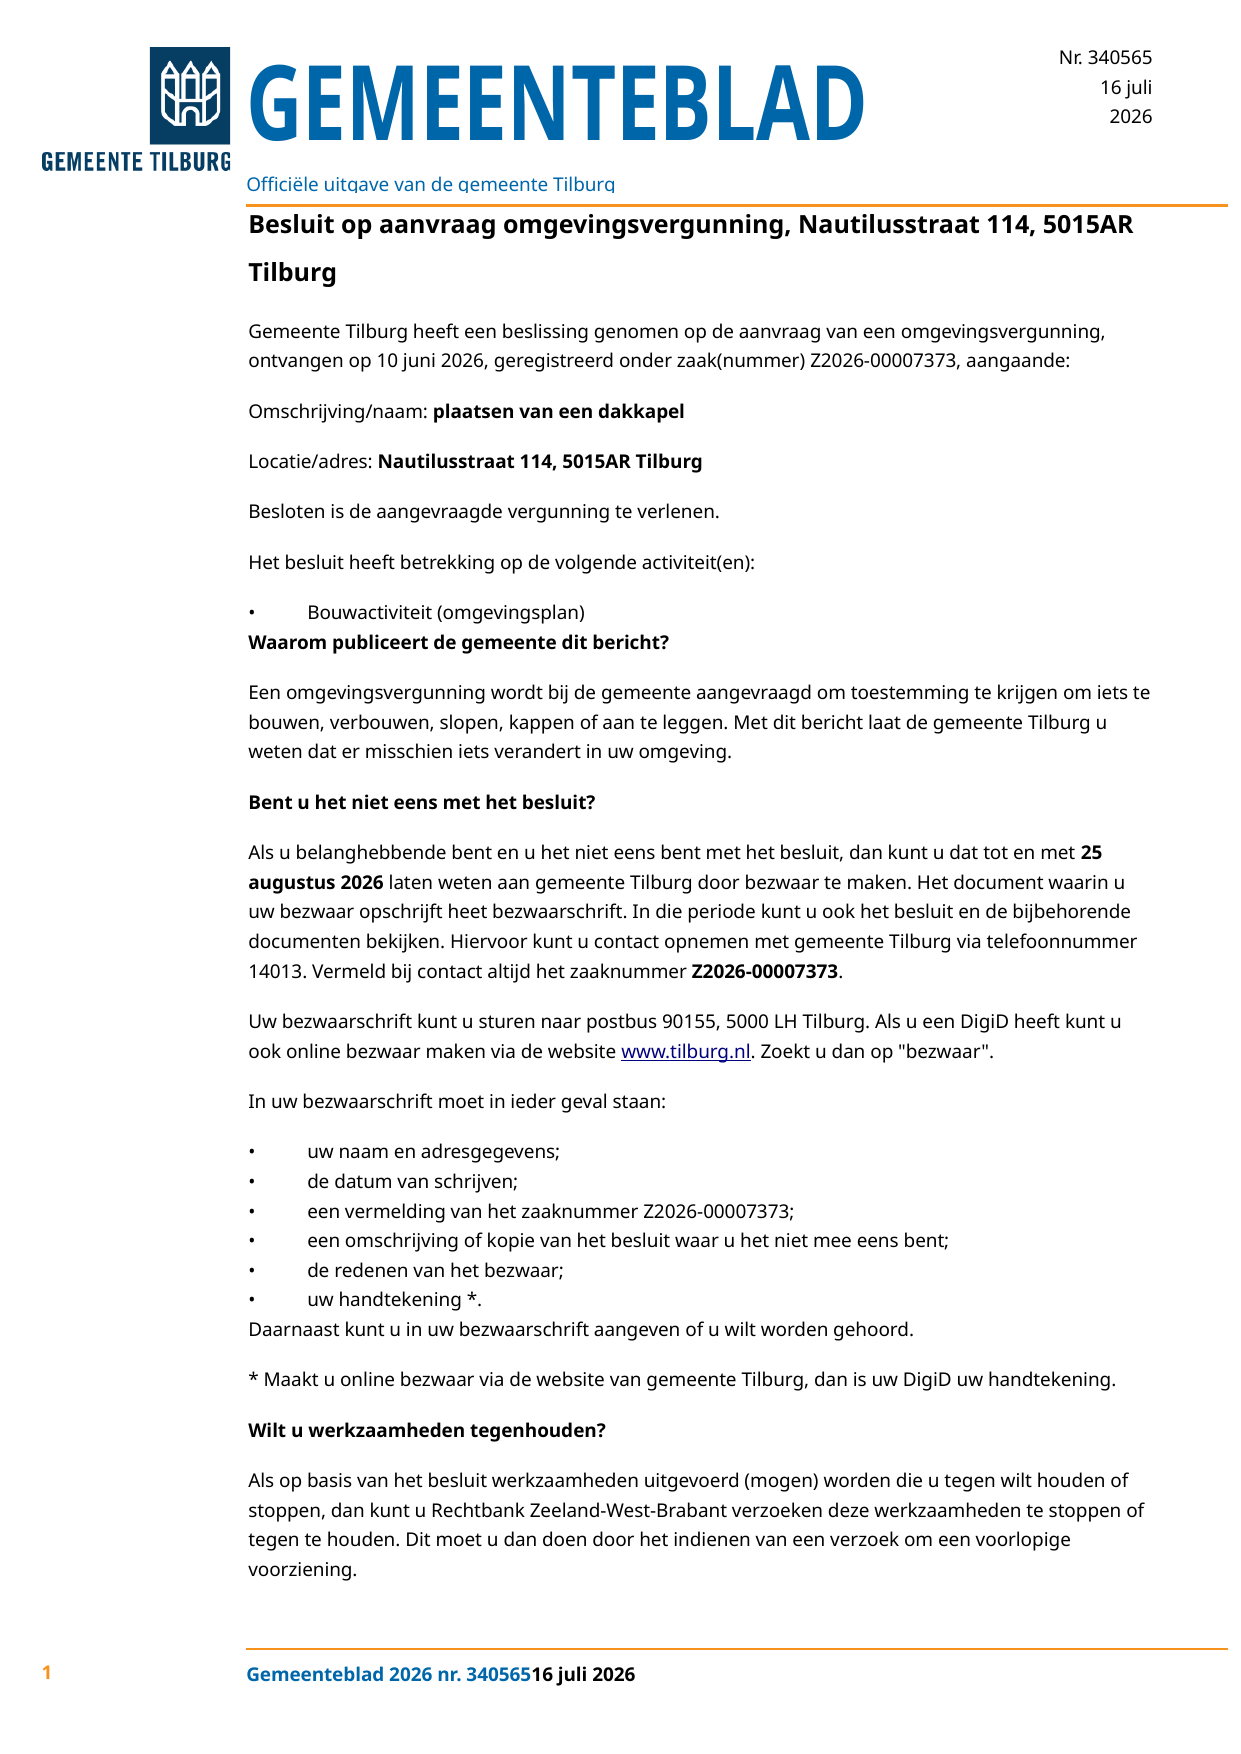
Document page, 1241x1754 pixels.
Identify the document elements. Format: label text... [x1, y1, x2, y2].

text Gemeente Tilburg heeft een beslissing genomen op de aanvraag van een omgevingsvergunning, ontvangen op 10 juni 2026, geregistreerd onder zaak(nummer) Z2026-00007373, aangaande: [248, 318, 1152, 373]
text Locatie/adres: Nautilusstraat 114, 5015AR Tilburg [248, 448, 1152, 474]
text Als u belanghebbende bent en u het niet eens bent met het besluit, dan kunt u dat tot en met 25 augustus 2026 laten weten aan gemeente Tilburg door bezwaar te maken. Het document waarin u uw bezwaar opschrijft heet bezwaarschrift. In die periode kunt u ook het besluit en de bijbehorende documenten bekijken. Hiervoor kunt u contact opnemen met gemeente Tilburg via telefoonnummer 14013. Vermeld bij contact altijd het zaaknummer Z2026-00007373. [248, 839, 1152, 984]
list de datum van schrijven; [248, 1168, 1152, 1194]
text Waarom publiceert de gemeente dit bericht? [248, 629, 1152, 655]
text Daarnaast kunt u in uw bezwaarschrift aangeven of u wilt worden gehoord. [248, 1316, 1152, 1342]
text Besloten is de aangevraagde vergunning te verlenen. [248, 499, 1152, 524]
text Bent u het niet eens met het besluit? [248, 789, 1152, 815]
text Wilt u werkzaamheden tegenhouden? [248, 1417, 1152, 1443]
text Besluit op aanvraag omgevingsvergunning, Nautilusstraat 114, 5015AR Tilburg [248, 207, 1152, 288]
list uw naam en adresgegevens; [248, 1139, 1152, 1164]
text Het besluit heeft betrekking op de volgende activiteit(en): [248, 549, 1152, 575]
text Omschrijving/naam: plaatsen van een dakkapel [248, 398, 1152, 424]
list Bouwactiviteit (omgevingsplan) [248, 599, 1152, 625]
list de redenen van het bezwaar; [248, 1257, 1152, 1283]
text Een omgevingsvergunning wordt bij de gemeente aangevraagd om toestemming te krijgen om iets te bouwen, verbouwen, slopen, kappen of aan te leggen. Met dit bericht laat de gemeente Tilburg u weten dat er misschien iets verandert in uw omgeving. [248, 679, 1152, 764]
list een vermelding van het zaaknummer Z2026-00007373; [248, 1198, 1152, 1224]
list uw handtekening *. [248, 1287, 1152, 1312]
list een omschrijving of kopie van het besluit waar u het niet mee eens bent; [248, 1227, 1152, 1253]
text In uw bezwaarschrift moet in ieder geval staan: [248, 1088, 1152, 1114]
text * Maakt u online bezwaar via de website van gemeente Tilburg, dan is uw DigiD uw handtekening. [248, 1367, 1152, 1392]
text Als op basis van het besluit werkzaamheden uitgevoerd (mogen) worden die u tegen wilt houden of stoppen, dan kunt u Rechtbank Zeeland-West-Brabant verzoeken deze werkzaamheden te stoppen of tegen te houden. Dit moet u dan doen door het indienen van een verzoek om een voorlopige voorziening. [248, 1467, 1152, 1582]
text Uw bezwaarschrift kunt u sturen naar postbus 90155, 5000 LH Tilburg. Als u een DigiD heeft kunt u ook online bezwaar maken via de website www.tilburg.nl. Zoekt u dan op "bezwaar". [248, 1008, 1152, 1064]
picture [41, 47, 231, 172]
